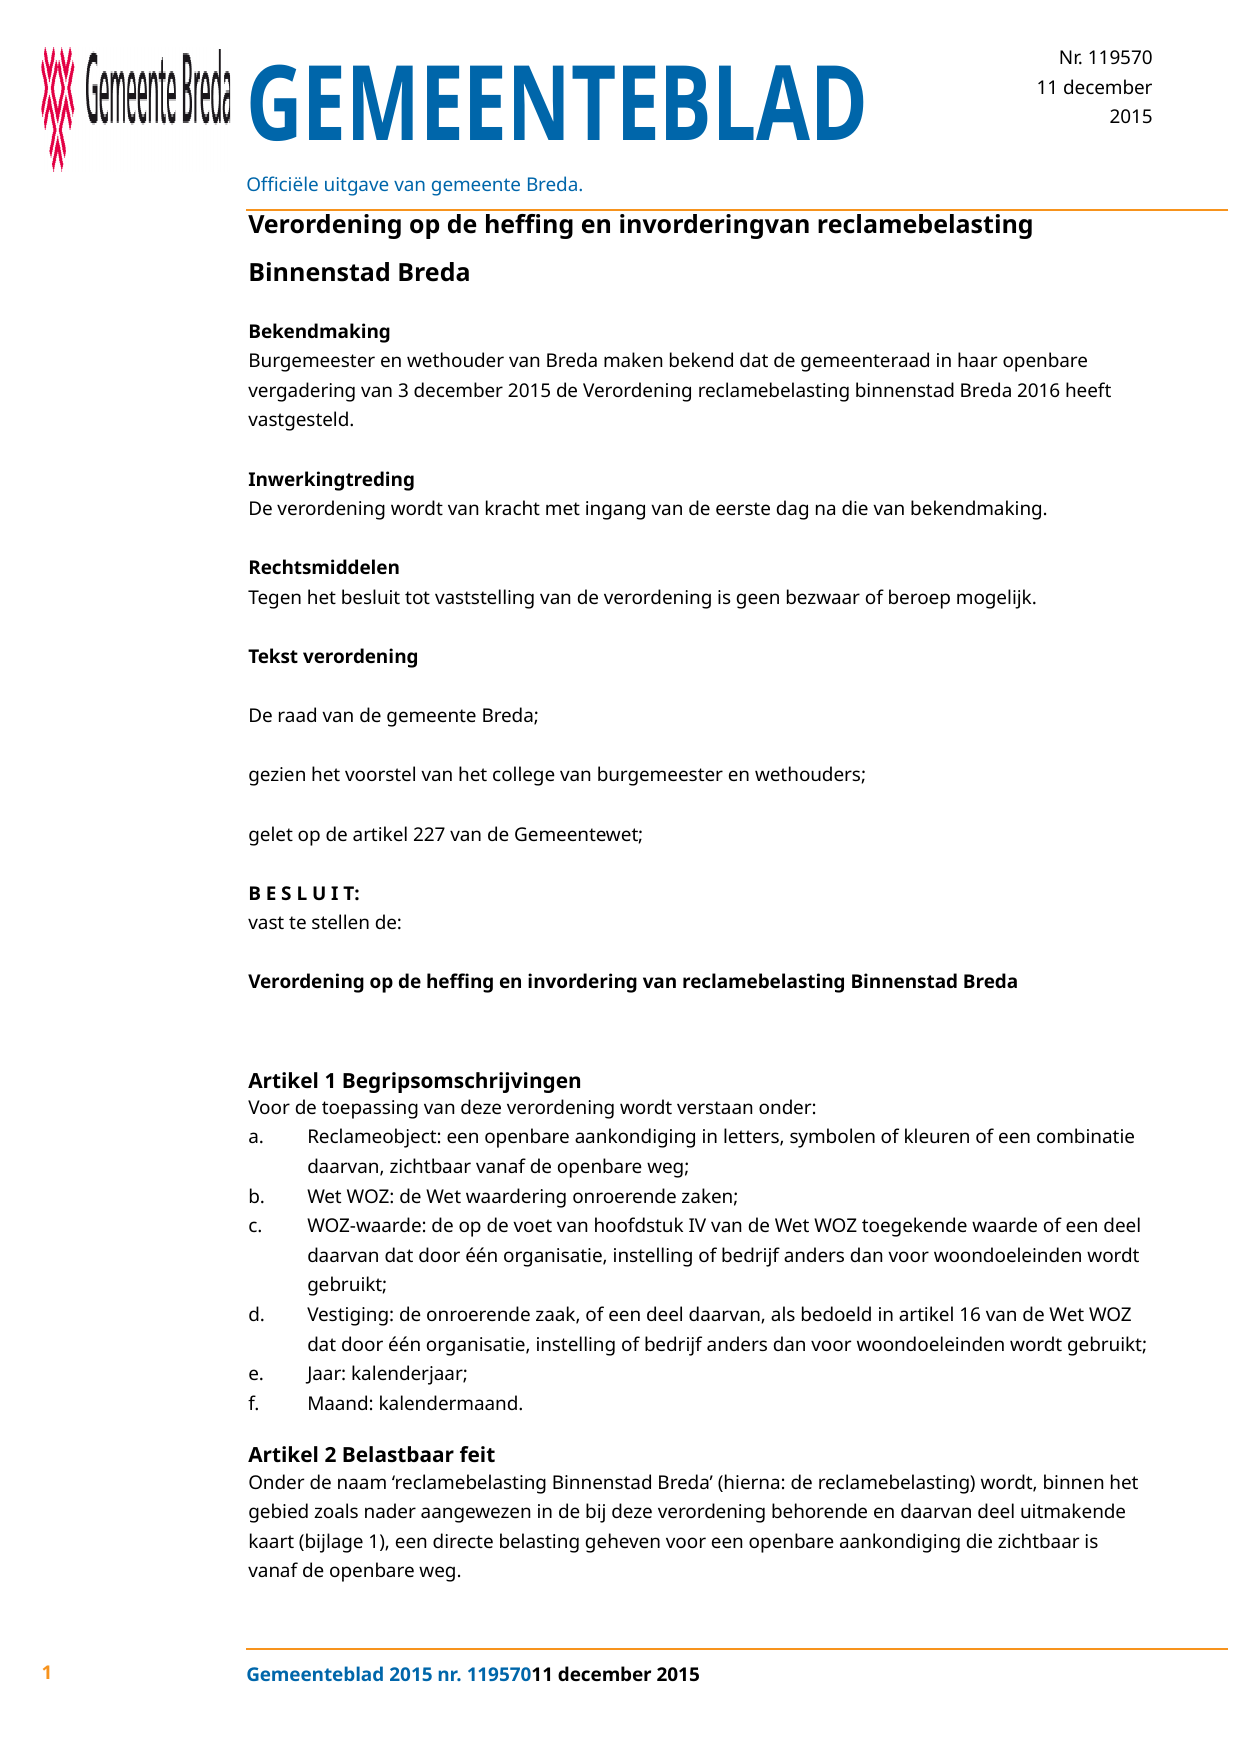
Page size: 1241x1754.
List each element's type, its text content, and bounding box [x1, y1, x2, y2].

list Jaar: kalenderjaar; [248, 1360, 1152, 1386]
text gezien het voorstel van het college van burgemeester en wethouders; [248, 762, 1152, 787]
text B E S L U I T: [248, 880, 1152, 906]
text Tegen het besluit tot vaststelling van de verordening is geen bezwaar of beroep mogelijk. [248, 584, 1152, 610]
list Vestiging: de onroerende zaak, of een deel daarvan, als bedoeld in artikel 16 van de Wet WOZ dat door één organisatie, instelling of bedrijf anders dan voor woondoeleinden wordt gebruikt; [248, 1301, 1152, 1357]
text De verordening wordt van kracht met ingang van de eerste dag na die van bekendmaking. [248, 495, 1152, 521]
list Reclameobject: een openbare aankondiging in letters, symbolen of kleuren of een combinatie daarvan, zichtbaar vanaf de openbare weg; [248, 1124, 1152, 1179]
text gelet op de artikel 227 van de Gemeentewet; [248, 821, 1152, 847]
text Artikel 1 Begripsomschrijvingen [248, 1066, 1152, 1094]
text Onder de naam ‘reclamebelasting Binnenstad Breda’ (hierna: de reclamebelasting) wordt, binnen het gebied zoals nader aangewezen in de bij deze verordening behorende en daarvan deel uitmakende kaart (bijlage 1), een directe belasting geheven voor een openbare aankondiging die zichtbaar is vanaf de openbare weg. [248, 1469, 1152, 1583]
text Inwerkingtreding [248, 466, 1152, 492]
text Burgemeester en wethouder van Breda maken bekend dat de gemeenteraad in haar openbare vergadering van 3 december 2015 de Verordening reclamebelasting binnenstad Breda 2016 heeft vastgesteld. [248, 347, 1152, 432]
text Verordening op de heffing en invorderingvan reclamebelasting Binnenstad Breda [248, 211, 1152, 288]
text De raad van de gemeente Breda; [248, 702, 1152, 728]
text Artikel 2 Belastbaar feit [248, 1440, 1152, 1469]
text Bekendmaking [248, 318, 1152, 344]
text vast te stellen de: [248, 909, 1152, 935]
text Tekst verordening [248, 643, 1152, 669]
text Voor de toepassing van deze verordening wordt verstaan onder: [248, 1094, 1152, 1120]
list Maand: kalendermaand. [248, 1390, 1152, 1416]
picture [41, 47, 231, 172]
list Wet WOZ: de Wet waardering onroerende zaken; [248, 1183, 1152, 1209]
text Verordening op de heffing en invordering van reclamebelasting Binnenstad Breda [248, 969, 1152, 994]
text Rechtsmiddelen [248, 554, 1152, 580]
list WOZ-waarde: de op de voet van hoofdstuk IV van de Wet WOZ toegekende waarde of een deel daarvan dat door één organisatie, instelling of bedrijf anders dan voor woondoeleinden wordt gebruikt; [248, 1212, 1152, 1297]
